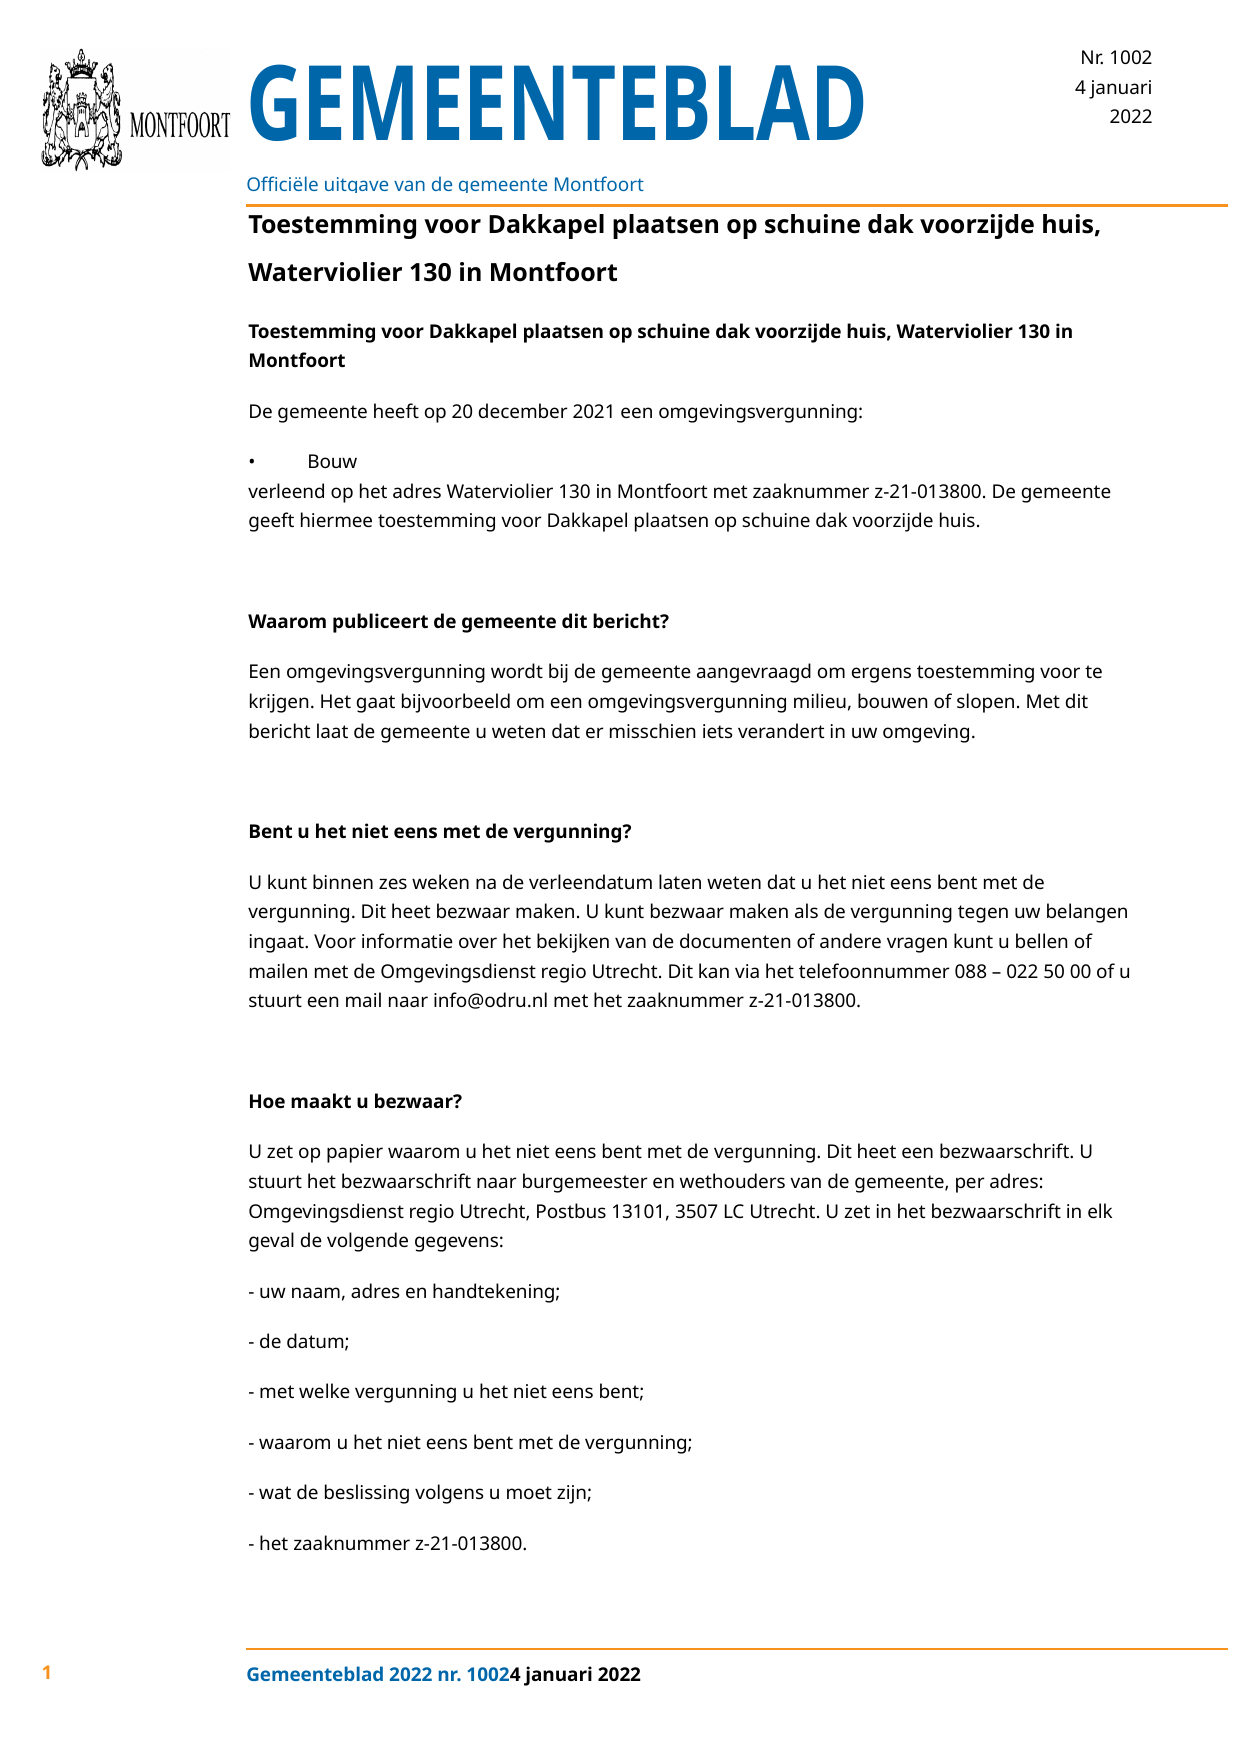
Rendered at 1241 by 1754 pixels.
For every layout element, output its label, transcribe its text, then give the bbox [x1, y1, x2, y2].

text Een omgevingsvergunning wordt bij de gemeente aangevraagd om ergens toestemming voor te krijgen. Het gaat bijvoorbeeld om een omgevingsvergunning milieu, bouwen of slopen. Met dit bericht laat de gemeente u weten dat er misschien iets verandert in uw omgeving. [248, 659, 1152, 744]
text - het zaaknummer z-21-013800. [248, 1530, 1152, 1556]
text Toestemming voor Dakkapel plaatsen op schuine dak voorzijde huis, Waterviolier 130 in Montfoort [248, 207, 1152, 288]
text U zet op papier waarom u het niet eens bent met de vergunning. Dit heet een bezwaarschrift. U stuurt het bezwaarschrift naar burgemeester en wethouders van de gemeente, per adres: Omgevingsdienst regio Utrecht, Postbus 13101, 3507 LC Utrecht. U zet in het bezwaarschrift in elk geval de volgende gegevens: [248, 1139, 1152, 1253]
text De gemeente heeft op 20 december 2021 een omgevingsvergunning: [248, 398, 1152, 424]
list Bouw [248, 448, 1152, 474]
text - waarom u het niet eens bent met de vergunning; [248, 1429, 1152, 1455]
text verleend op het adres Waterviolier 130 in Montfoort met zaaknummer z-21-013800. De gemeente geeft hiermee toestemming voor Dakkapel plaatsen op schuine dak voorzijde huis. [248, 478, 1152, 533]
text - met welke vergunning u het niet eens bent; [248, 1379, 1152, 1404]
text - de datum; [248, 1328, 1152, 1354]
picture [41, 47, 231, 172]
text U kunt binnen zes weken na de verleendatum laten weten dat u het niet eens bent met de vergunning. Dit heet bezwaar maken. U kunt bezwaar maken als de vergunning tegen uw belangen ingaat. Voor informatie over het bekijken van de documenten of andere vragen kunt u bellen of mailen met de Omgevingsdienst regio Utrecht. Dit kan via het telefoonnummer 088 – 022 50 00 of u stuurt een mail naar info@odru.nl met het zaaknummer z-21-013800. [248, 869, 1152, 1013]
text Toestemming voor Dakkapel plaatsen op schuine dak voorzijde huis, Waterviolier 130 in Montfoort [248, 318, 1152, 373]
text - wat de beslissing volgens u moet zijn; [248, 1479, 1152, 1505]
text Bent u het niet eens met de vergunning? [248, 819, 1152, 844]
text Hoe maakt u bezwaar? [248, 1088, 1152, 1114]
text - uw naam, adres en handtekening; [248, 1278, 1152, 1304]
text Waarom publiceert de gemeente dit bericht? [248, 608, 1152, 634]
